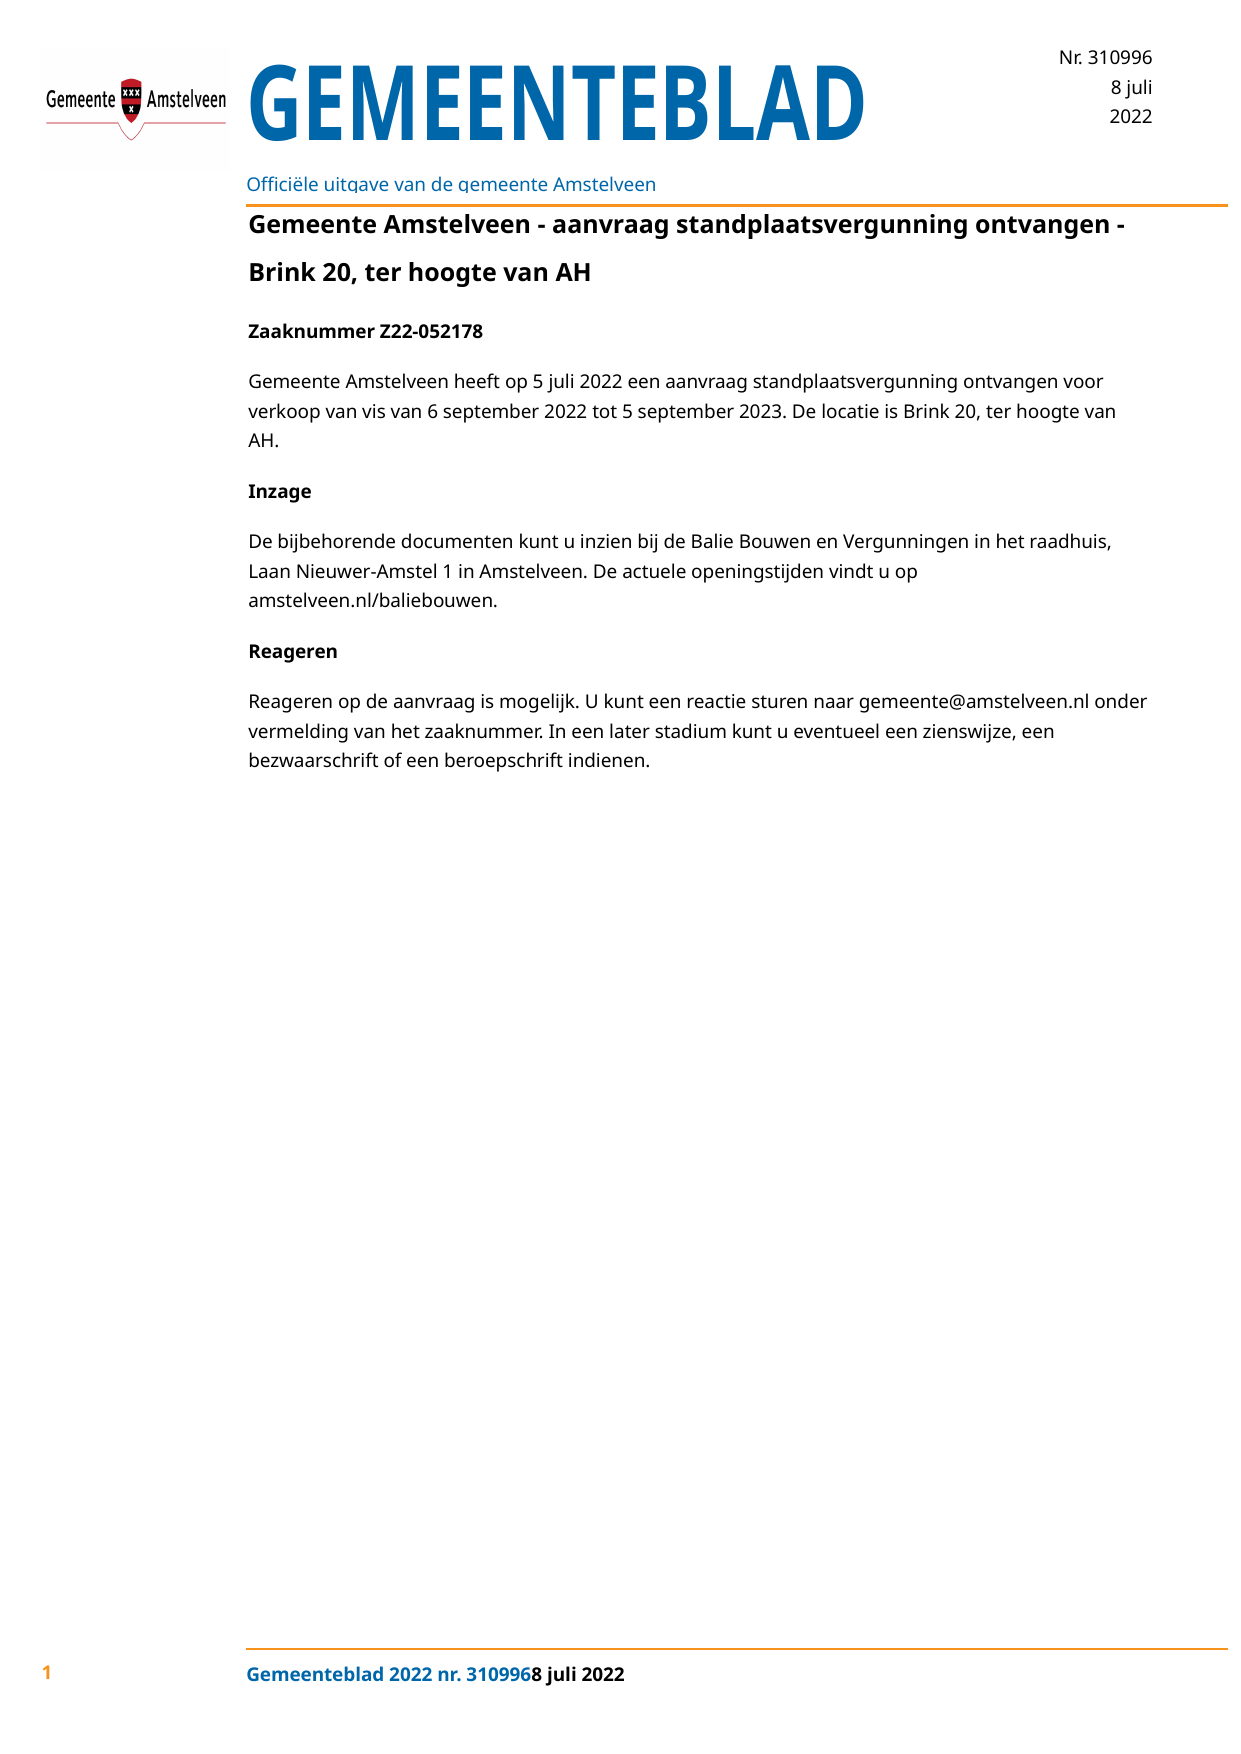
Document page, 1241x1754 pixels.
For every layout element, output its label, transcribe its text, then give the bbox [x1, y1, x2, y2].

text Reageren [248, 638, 1152, 664]
text Gemeente Amstelveen - aanvraag standplaatsvergunning ontvangen - Brink 20, ter hoogte van AH [248, 207, 1152, 288]
text De bijbehorende documenten kunt u inzien bij de Balie Bouwen en Vergunningen in het raadhuis, Laan Nieuwer-Amstel 1 in Amstelveen. De actuele openingstijden vindt u op amstelveen.nl/baliebouwen. [248, 528, 1152, 613]
text Gemeente Amstelveen heeft op 5 juli 2022 een aanvraag standplaatsvergunning ontvangen voor verkoop van vis van 6 september 2022 tot 5 september 2023. De locatie is Brink 20, ter hoogte van AH. [248, 368, 1152, 453]
picture [41, 47, 231, 172]
text Inzage [248, 478, 1152, 504]
text Reageren op de aanvraag is mogelijk. U kunt een reactie sturen naar gemeente@amstelveen.nl onder vermelding van het zaaknummer. In een later stadium kunt u eventueel een zienswijze, een bezwaarschrift of een beroepschrift indienen. [248, 688, 1152, 773]
text Zaaknummer Z22-052178 [248, 318, 1152, 344]
